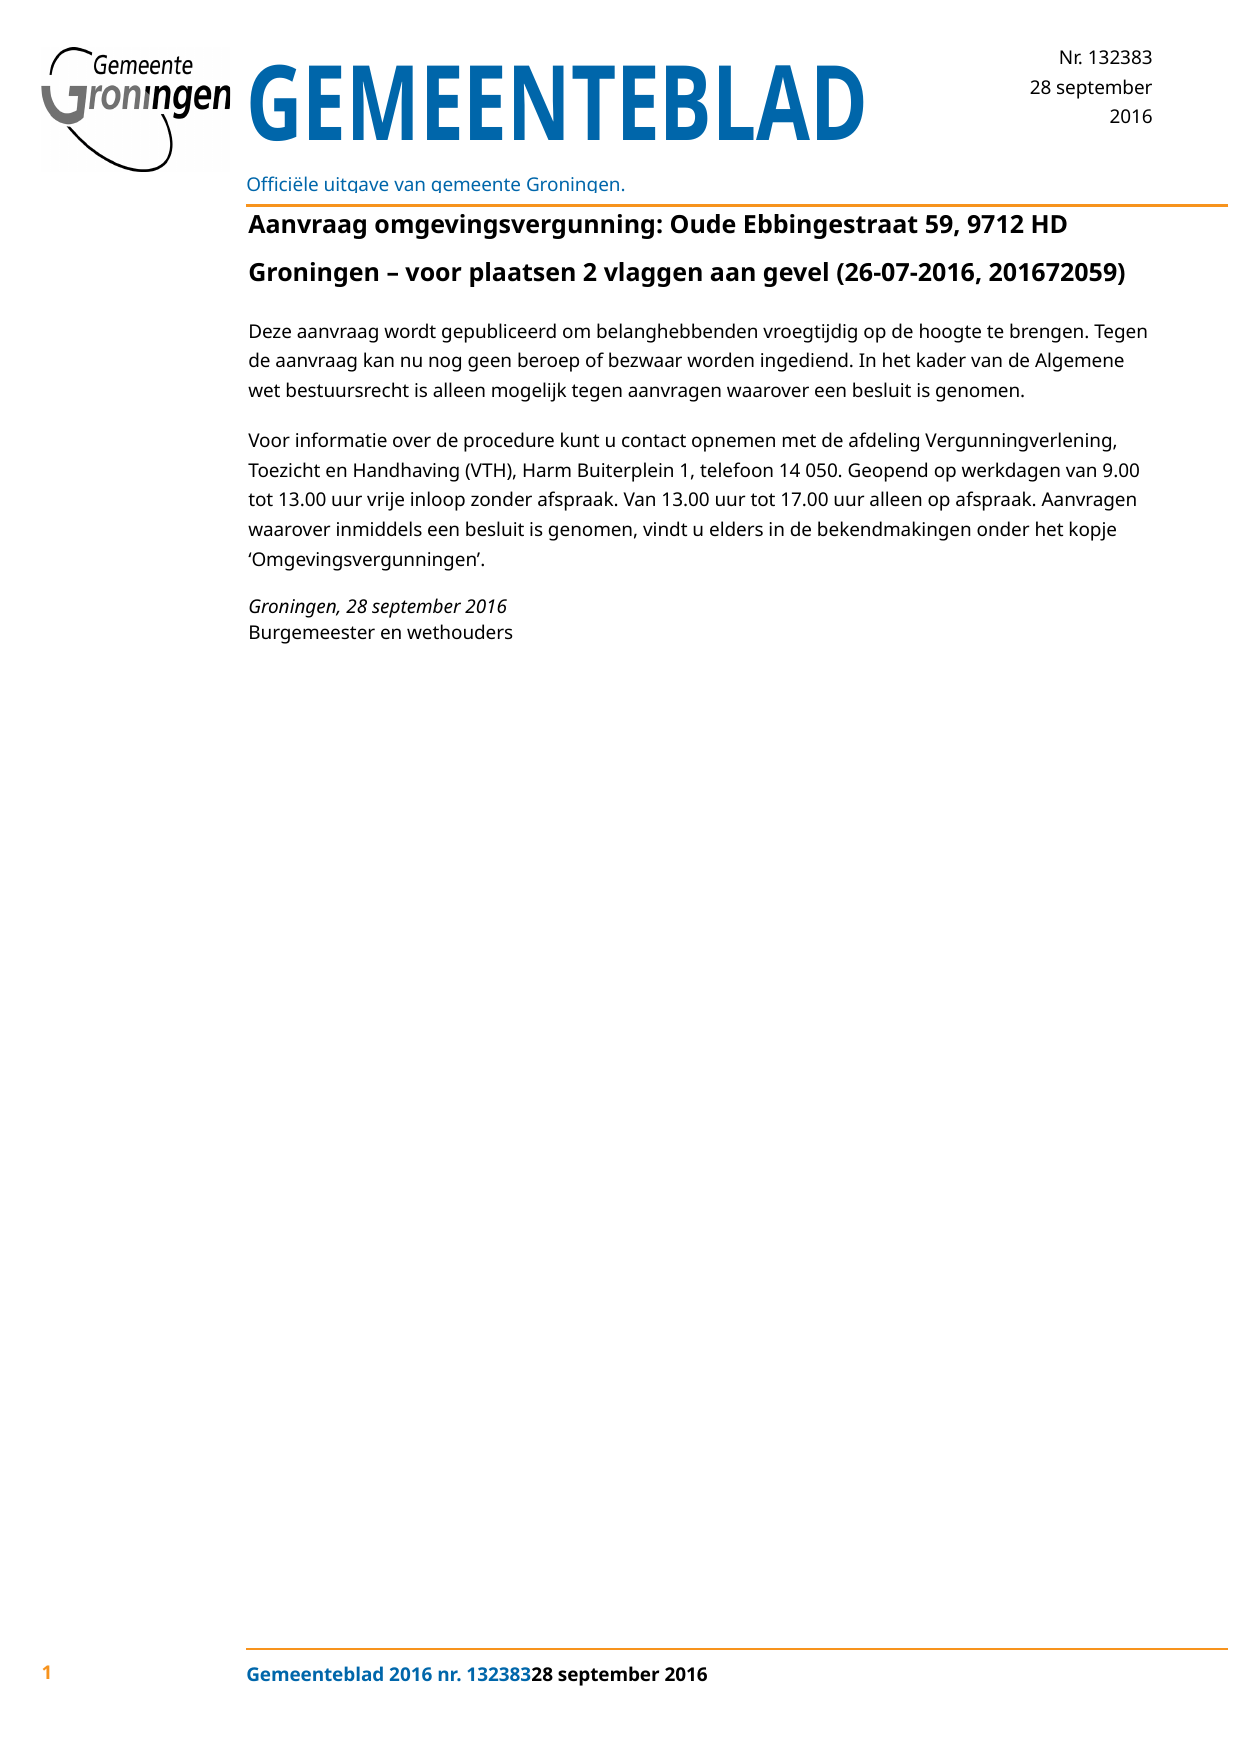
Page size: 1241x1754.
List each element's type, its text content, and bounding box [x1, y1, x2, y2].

text Deze aanvraag wordt gepubliceerd om belanghebbenden vroegtijdig op de hoogte te brengen. Tegen de aanvraag kan nu nog geen beroep of bezwaar worden ingediend. In het kader van de Algemene wet bestuursrecht is alleen mogelijk tegen aanvragen waarover een besluit is genomen. [248, 318, 1152, 403]
text Aanvraag omgevingsvergunning: Oude Ebbingestraat 59, 9712 HD Groningen – voor plaatsen 2 vlaggen aan gevel (26-07-2016, 201672059) [248, 207, 1152, 288]
text Voor informatie over de procedure kunt u contact opnemen met de afdeling Vergunningverlening, Toezicht en Handhaving (VTH), Harm Buiterplein 1, telefoon 14 050. Geopend op werkdagen van 9.00 tot 13.00 uur vrije inloop zonder afspraak. Van 13.00 uur tot 17.00 uur alleen op afspraak. Aanvragen waarover inmiddels een besluit is genomen, vindt u elders in de bekendmakingen onder het kopje ‘Omgevingsvergunningen’. [248, 427, 1152, 572]
picture [41, 47, 231, 172]
text Groningen, 28 september 2016 [248, 594, 1152, 619]
text Burgemeester en wethouders [248, 619, 1152, 645]
